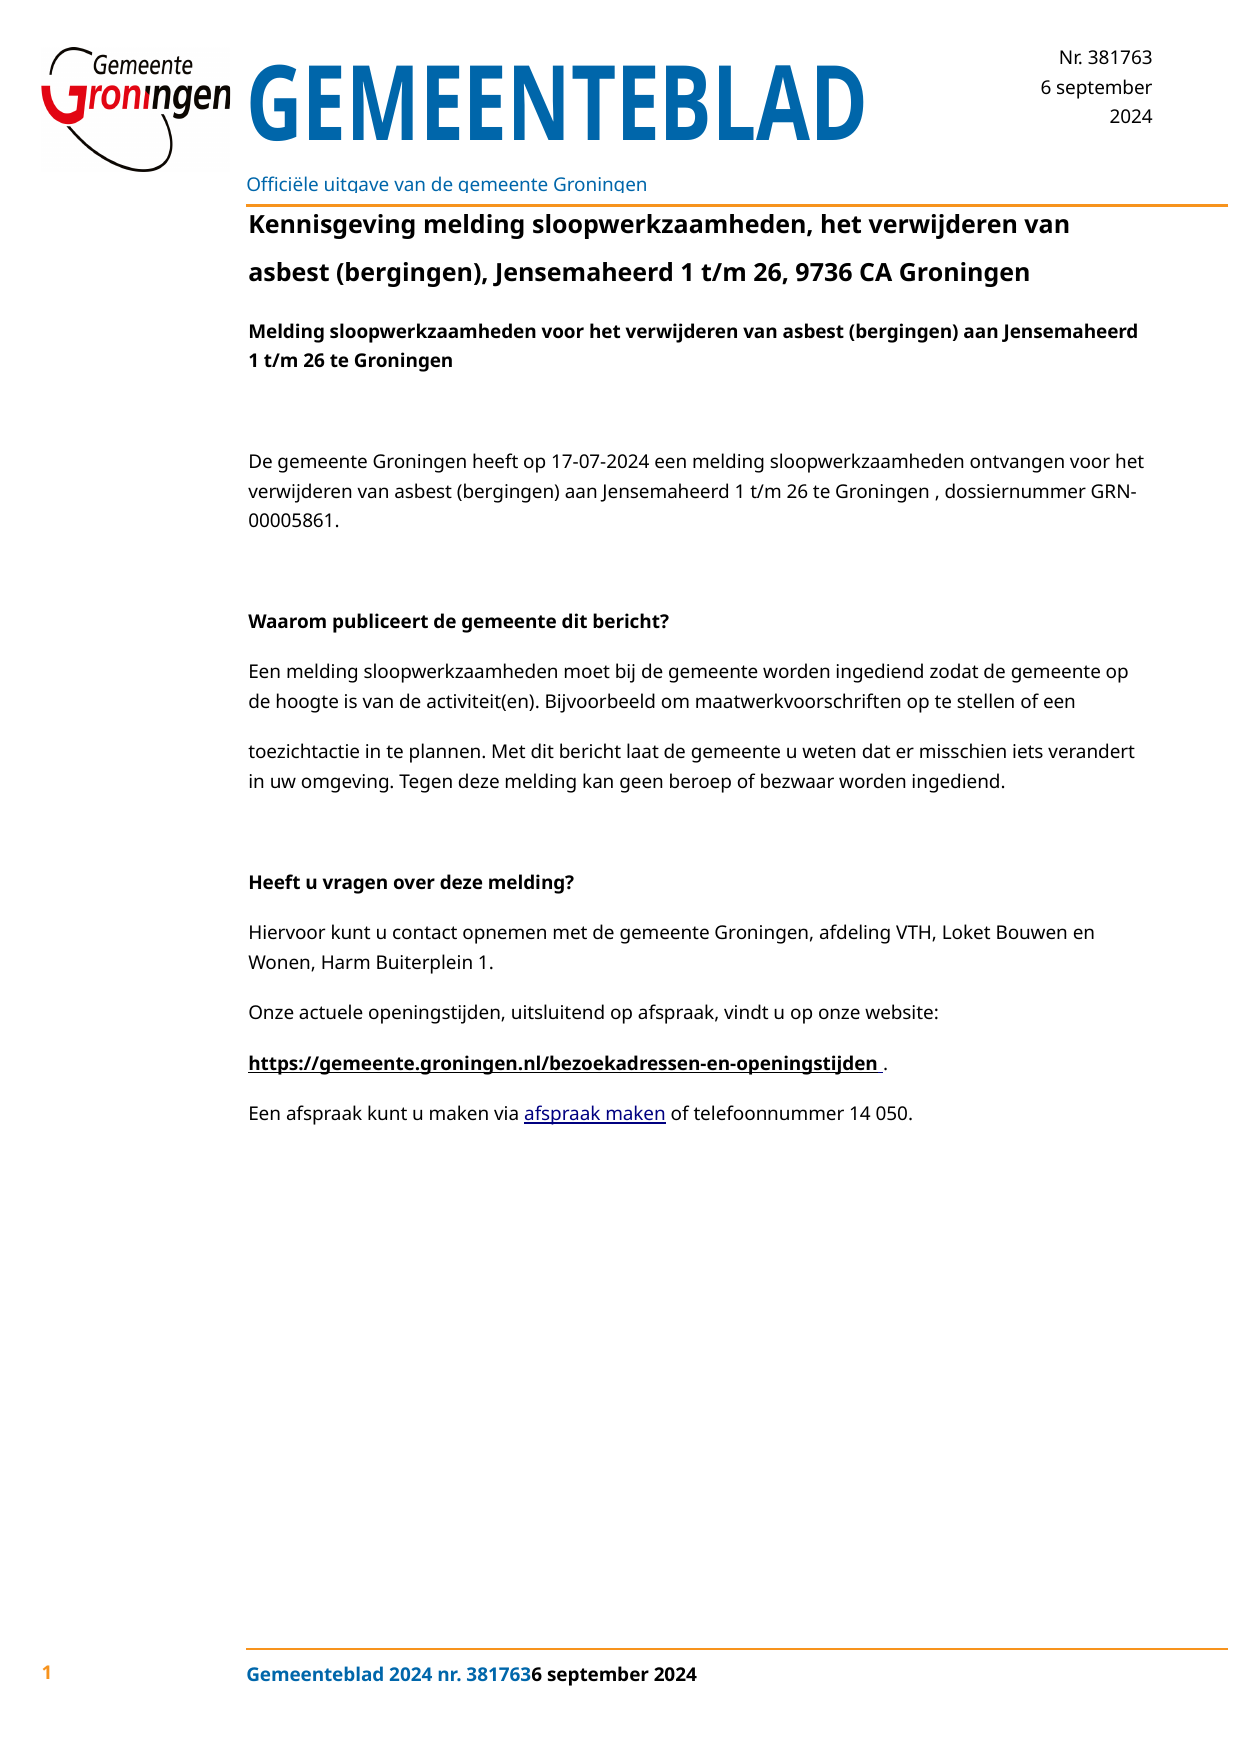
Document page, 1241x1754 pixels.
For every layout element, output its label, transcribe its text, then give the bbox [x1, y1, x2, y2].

text Een afspraak kunt u maken via afspraak maken of telefoonnummer 14 050. [248, 1100, 1152, 1126]
text toezichtactie in te plannen. Met dit bericht laat de gemeente u weten dat er misschien iets verandert in uw omgeving. Tegen deze melding kan geen beroep of bezwaar worden ingediend. [248, 739, 1152, 794]
text Waarom publiceert de gemeente dit bericht? [248, 608, 1152, 634]
text Melding sloopwerkzaamheden voor het verwijderen van asbest (bergingen) aan Jensemaheerd 1 t/m 26 te Groningen [248, 318, 1152, 373]
text De gemeente Groningen heeft op 17-07-2024 een melding sloopwerkzaamheden ontvangen voor het verwijderen van asbest (bergingen) aan Jensemaheerd 1 t/m 26 te Groningen , dossiernummer GRN-00005861. [248, 448, 1152, 533]
text Een melding sloopwerkzaamheden moet bij de gemeente worden ingediend zodat de gemeente op de hoogte is van de activiteit(en). Bijvoorbeeld om maatwerkvoorschriften op te stellen of een [248, 659, 1152, 714]
text https://gemeente.groningen.nl/bezoekadressen-en-openingstijden . [248, 1050, 1152, 1076]
text Onze actuele openingstijden, uitsluitend op afspraak, vindt u op onze website: [248, 999, 1152, 1025]
text Hiervoor kunt u contact opnemen met de gemeente Groningen, afdeling VTH, Loket Bouwen en Wonen, Harm Buiterplein 1. [248, 919, 1152, 975]
picture [41, 47, 231, 172]
text Kennisgeving melding sloopwerkzaamheden, het verwijderen van asbest (bergingen), Jensemaheerd 1 t/m 26, 9736 CA Groningen [248, 207, 1152, 288]
text Heeft u vragen over deze melding? [248, 869, 1152, 895]
